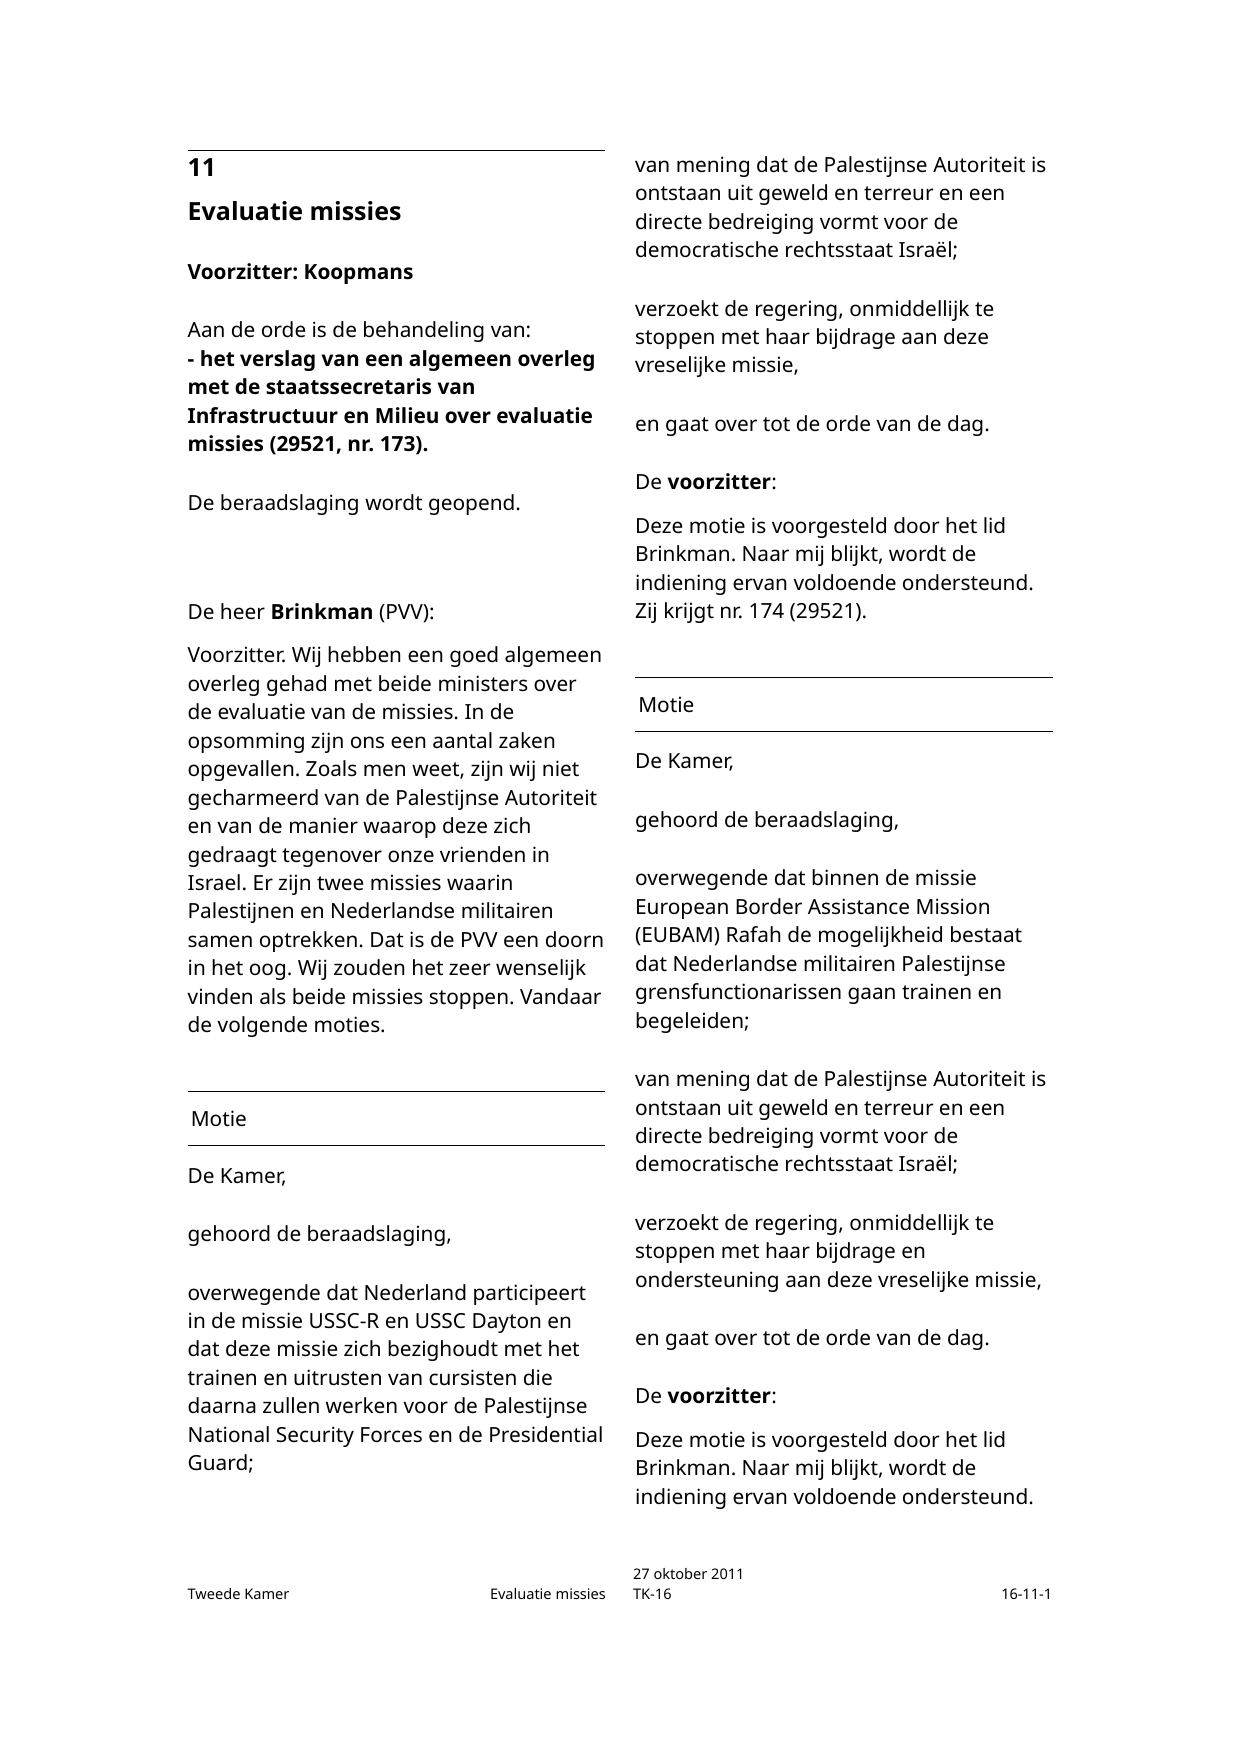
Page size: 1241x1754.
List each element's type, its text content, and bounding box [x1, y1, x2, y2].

text De heer Brinkman (PVV): [187, 597, 605, 626]
text De Kamer, [635, 747, 1053, 775]
text van mening dat de Palestijnse Autoriteit is ontstaan uit geweld en terreur en een directe bedreiging vormt voor de democratische rechtsstaat Israël; [635, 1064, 1053, 1178]
text De voorzitter: [635, 1382, 1053, 1410]
text gehoord de beraadslaging, [187, 1219, 605, 1248]
text Zij krijgt nr. 174 (29521). [635, 596, 1053, 625]
text en gaat over tot de orde van de dag. [635, 409, 1053, 437]
text Voorzitter: Koopmans [187, 257, 605, 286]
text De beraadslaging wordt geopend. [187, 488, 605, 516]
text  [187, 546, 605, 575]
text De voorzitter: [635, 467, 1053, 496]
text Deze motie is voorgesteld door het lid Brinkman. Naar mij blijkt, wordt de indiening ervan voldoende ondersteund. [635, 1425, 1053, 1510]
subtitle Motie [187, 1092, 605, 1146]
text 11 [187, 151, 605, 184]
text van mening dat de Palestijnse Autoriteit is ontstaan uit geweld en terreur en een directe bedreiging vormt voor de democratische rechtsstaat Israël; [635, 150, 1053, 264]
text Evaluatie missies [187, 193, 605, 227]
text verzoekt de regering, onmiddellijk te stoppen met haar bijdrage aan deze vreselijke missie, [635, 294, 1053, 379]
text De Kamer, [187, 1161, 605, 1189]
text overwegende dat binnen de missie European Border Assistance Mission (EUBAM) Rafah de mogelijkheid bestaat dat Nederlandse militairen Palestijnse grensfunctionarissen gaan trainen en begeleiden; [635, 863, 1053, 1034]
text overwegende dat Nederland participeert in de missie USSC-R en USSC Dayton en dat deze missie zich bezighoudt met het trainen en uitrusten van cursisten die daarna zullen werken voor de Palestijnse National Security Forces en de Presidential Guard; [187, 1278, 605, 1477]
text gehoord de beraadslaging, [635, 805, 1053, 833]
text en gaat over tot de orde van de dag. [635, 1323, 1053, 1352]
text Voorzitter. Wij hebben een goed algemeen overleg gehad met beide ministers over de evaluatie van de missies. In de opsomming zijn ons een aantal zaken opgevallen. Zoals men weet, zijn wij niet gecharmeerd van de Palestijnse Autoriteit en van de manier waarop deze zich gedraagt tegenover onze vrienden in Israel. Er zijn twee missies waarin Palestijnen en Nederlandse militairen samen optrekken. Dat is de PVV een doorn in het oog. Wij zouden het zeer wenselijk vinden als beide missies stoppen. Vandaar de volgende moties. [187, 641, 605, 1039]
text - het verslag van een algemeen overleg met de staatssecretaris van Infrastructuur en Milieu over evaluatie missies (29521, nr. 173). [187, 344, 605, 458]
text verzoekt de regering, onmiddellijk te stoppen met haar bijdrage en ondersteuning aan deze vreselijke missie, [635, 1208, 1053, 1293]
text Deze motie is voorgesteld door het lid Brinkman. Naar mij blijkt, wordt de indiening ervan voldoende ondersteund. [635, 511, 1053, 596]
subtitle Motie [635, 678, 1053, 731]
text Aan de orde is de behandeling van: [187, 316, 605, 344]
